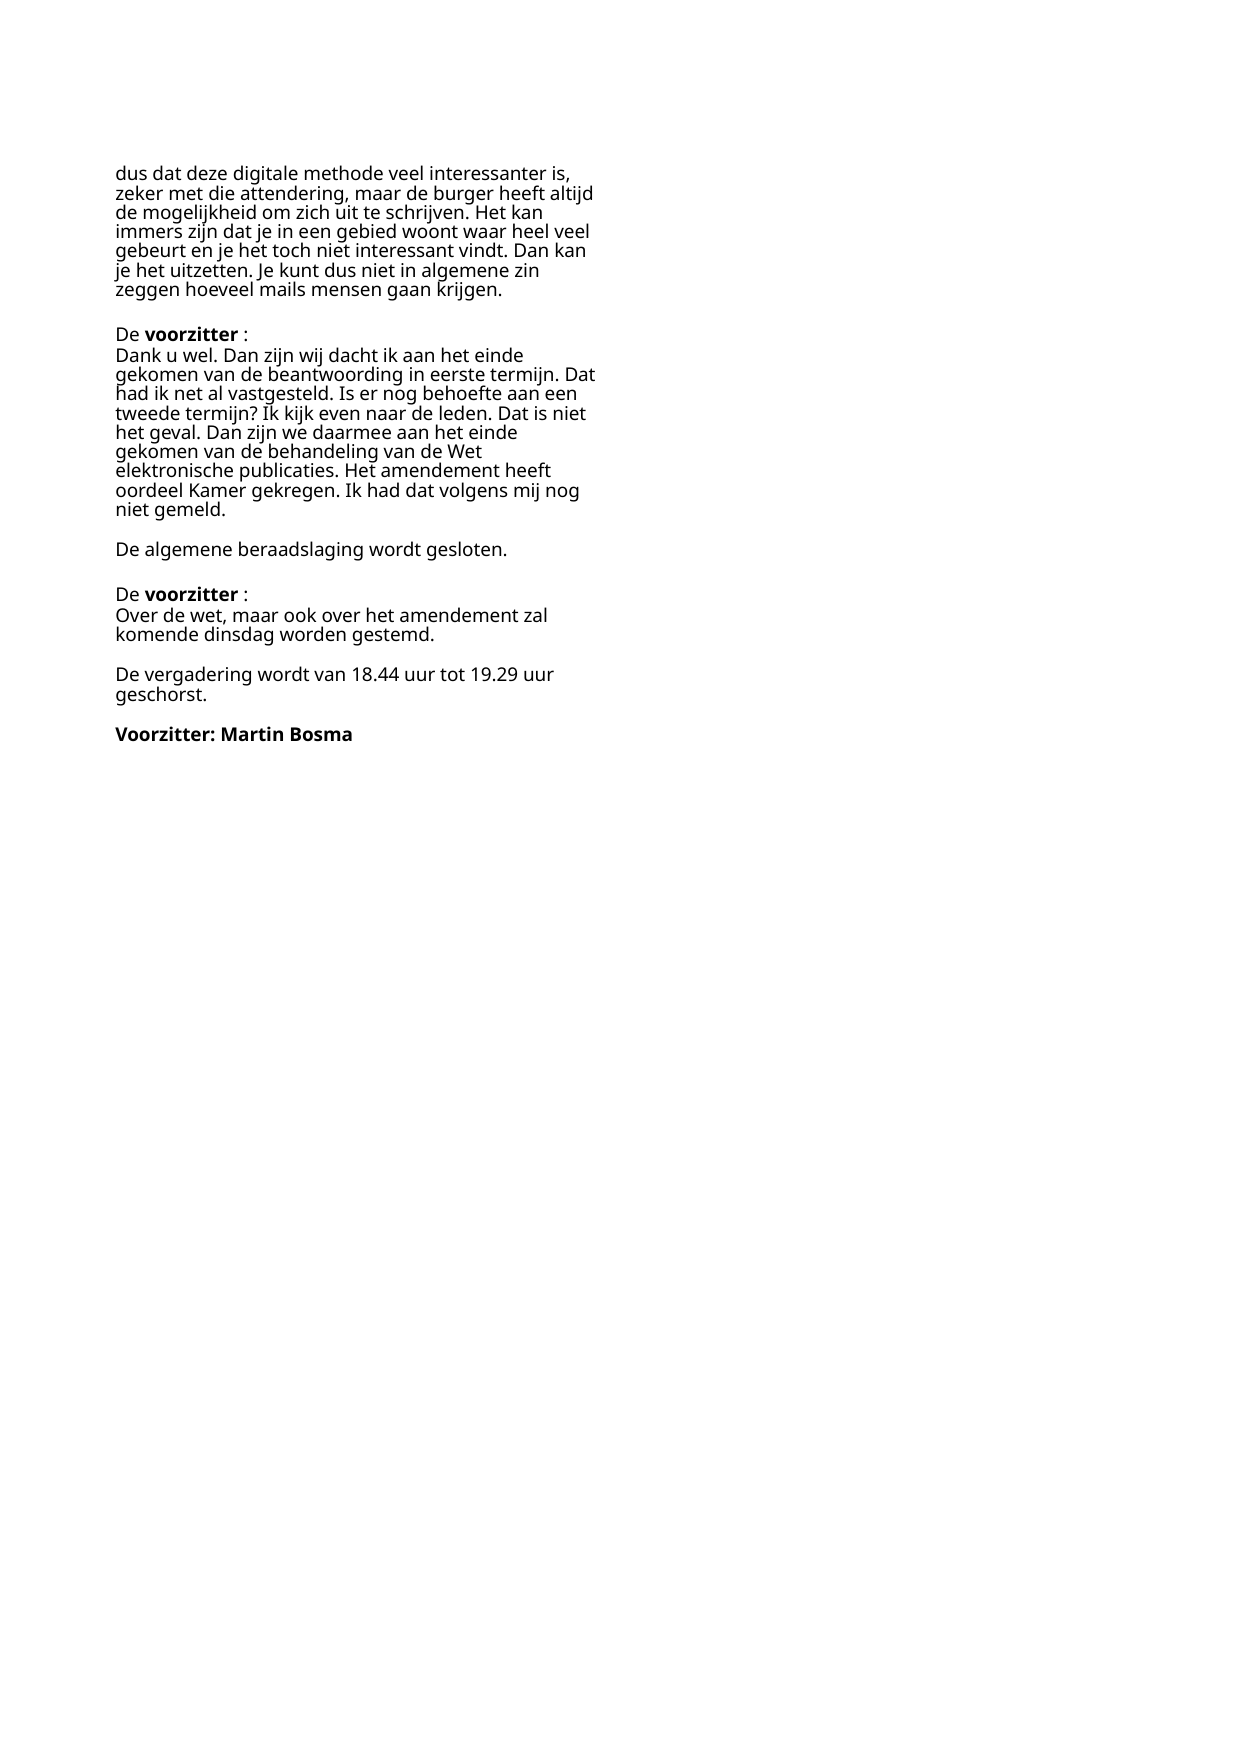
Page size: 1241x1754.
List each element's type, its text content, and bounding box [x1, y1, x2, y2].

text Over de wet, maar ook over het amendement zal komende dinsdag worden gestemd. [115, 607, 605, 645]
text dus dat deze digitale methode veel interessanter is, zeker met die attendering, maar de burger heeft altijd de mogelijkheid om zich uit te schrijven. Het kan immers zijn dat je in een gebied woont waar heel veel gebeurt en je het toch niet interessant vindt. Dan kan je het uitzetten. Je kunt dus niet in algemene zin zeggen hoeveel mails mensen gaan krijgen. [115, 165, 605, 300]
text De vergadering wordt van 18.44 uur tot 19.29 uur geschorst. [115, 666, 605, 705]
text De voorzitter : [115, 581, 605, 607]
text Dank u wel. Dan zijn wij dacht ik aan het einde gekomen van de beantwoording in eerste termijn. Dat had ik net al vastgesteld. Is er nog behoefte aan een tweede termijn? Ik kijk even naar de leden. Dat is niet het geval. Dan zijn we daarmee aan het einde gekomen van de behandeling van de Wet elektronische publicaties. Het amendement heeft oordeel Kamer gekregen. Ik had dat volgens mij nog niet gemeld. [115, 347, 605, 520]
text De algemene beraadslaging wordt gesloten. [115, 541, 605, 560]
text De voorzitter : [115, 321, 605, 347]
text Voorzitter: Martin Bosma [115, 726, 605, 745]
